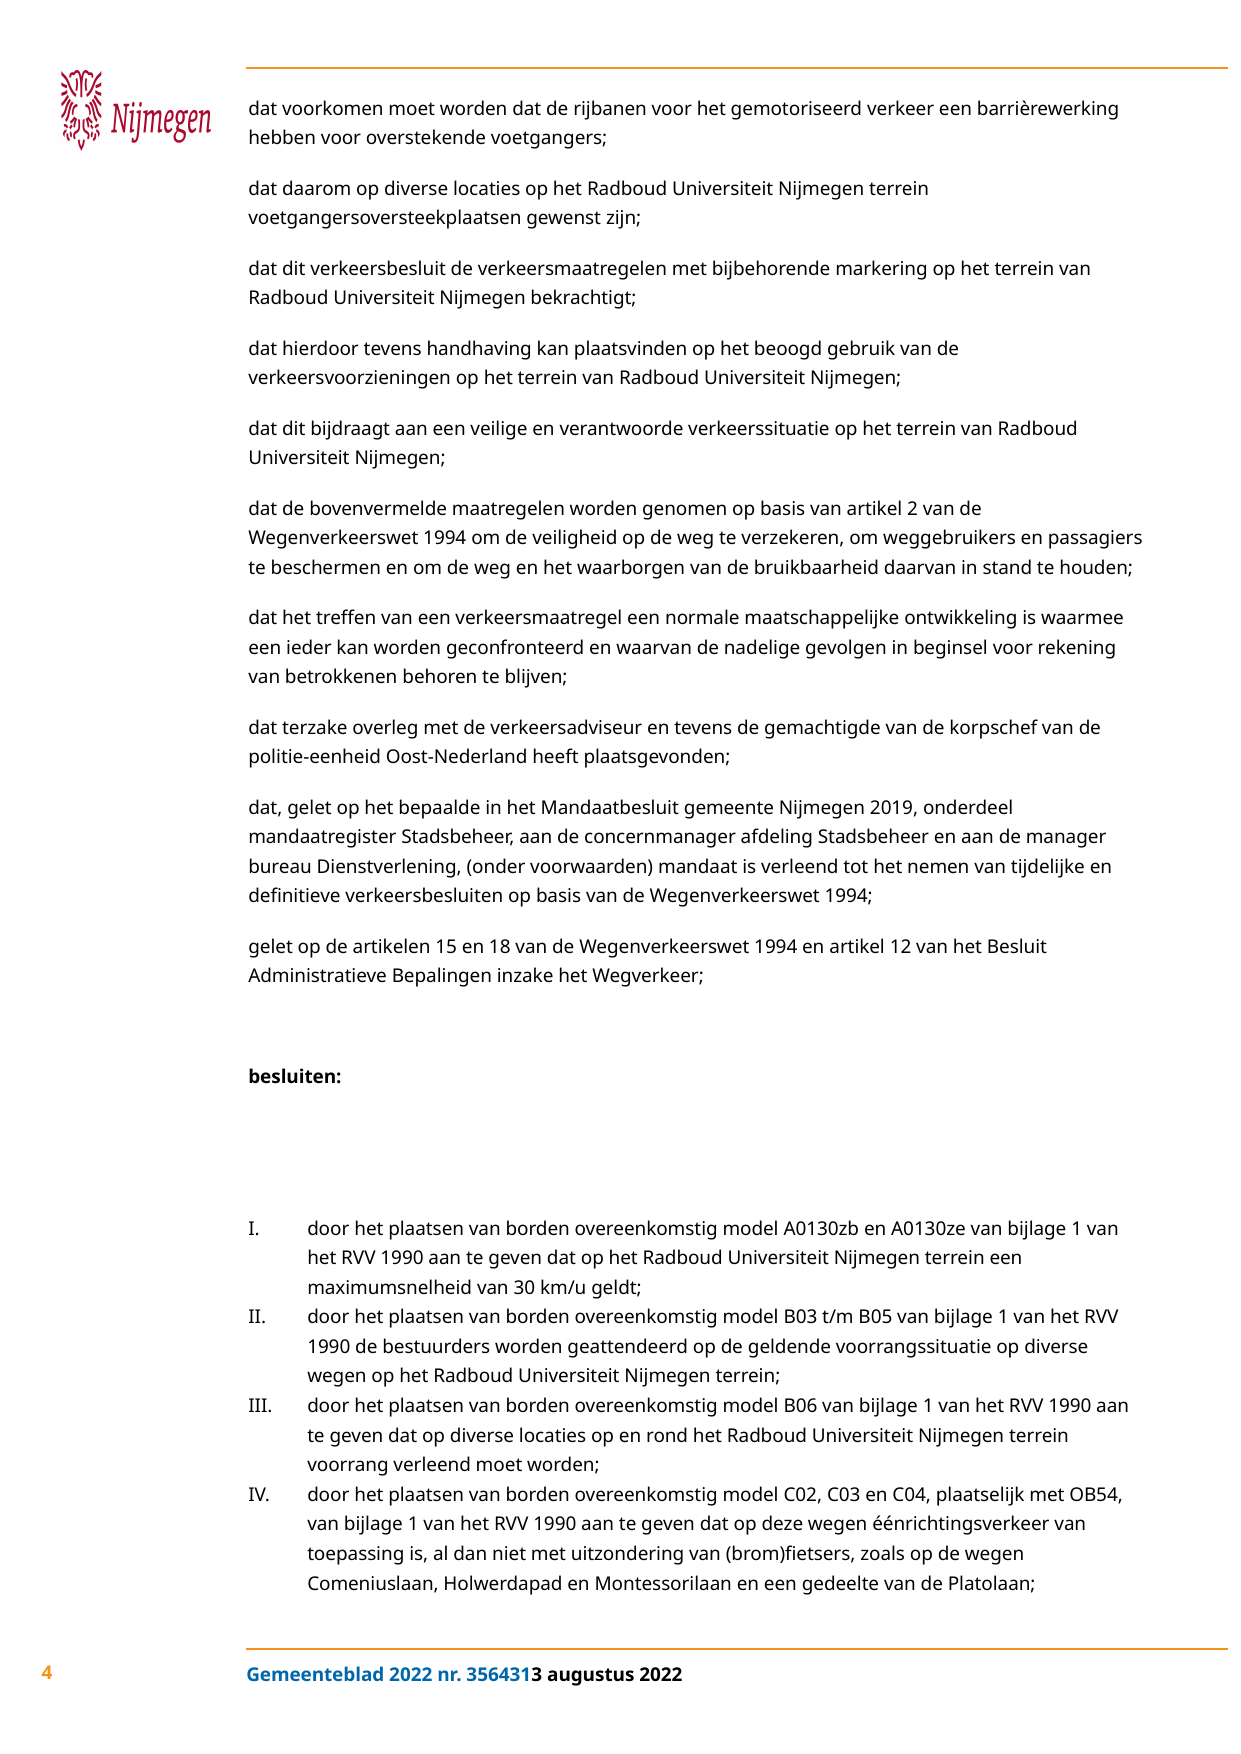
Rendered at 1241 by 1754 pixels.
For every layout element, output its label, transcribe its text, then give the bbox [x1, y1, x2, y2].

text dat het treffen van een verkeersmaatregel een normale maatschappelijke ontwikkeling is waarmee een ieder kan worden geconfronteerd en waarvan de nadelige gevolgen in beginsel voor rekening van betrokkenen behoren te blijven; [248, 604, 1152, 689]
text dat terzake overleg met de verkeersadviseur en tevens de gemachtigde van de korpschef van de politie-eenheid Oost-Nederland heeft plaatsgevonden; [248, 714, 1152, 769]
picture [41, 47, 231, 172]
text dat dit bijdraagt aan een veilige en verantwoorde verkeerssituatie op het terrein van Radboud Universiteit Nijmegen; [248, 415, 1152, 470]
text gelet op de artikelen 15 en 18 van de Wegenverkeerswet 1994 en artikel 12 van het Besluit Administratieve Bepalingen inzake het Wegverkeer; [248, 933, 1152, 988]
text dat voorkomen moet worden dat de rijbanen voor het gemotoriseerd verkeer een barrièrewerking hebben voor overstekende voetgangers; [248, 95, 1152, 150]
list door het plaatsen van borden overeenkomstig model B06 van bijlage 1 van het RVV 1990 aan te geven dat op diverse locaties op en rond het Radboud Universiteit Nijmegen terrein voorrang verleend moet worden; [248, 1392, 1152, 1477]
text besluiten: [248, 1063, 1152, 1089]
text dat de bovenvermelde maatregelen worden genomen op basis van artikel 2 van de Wegenverkeerswet 1994 om de veiligheid op de weg te verzekeren, om weggebruikers en passagiers te beschermen en om de weg en het waarborgen van de bruikbaarheid daarvan in stand te houden; [248, 495, 1152, 580]
text dat, gelet op het bepaalde in het Mandaatbesluit gemeente Nijmegen 2019, onderdeel mandaatregister Stadsbeheer, aan de concernmanager afdeling Stadsbeheer en aan de manager bureau Dienstverlening, (onder voorwaarden) mandaat is verleend tot het nemen van tijdelijke en definitieve verkeersbesluiten op basis van de Wegenverkeerswet 1994; [248, 794, 1152, 908]
list door het plaatsen van borden overeenkomstig model B03 t/m B05 van bijlage 1 van het RVV 1990 de bestuurders worden geattendeerd op de geldende voorrangssituatie op diverse wegen op het Radboud Universiteit Nijmegen terrein; [248, 1303, 1152, 1388]
text dat dit verkeersbesluit de verkeersmaatregelen met bijbehorende markering op het terrein van Radboud Universiteit Nijmegen bekrachtigt; [248, 255, 1152, 310]
list door het plaatsen van borden overeenkomstig model C02, C03 en C04, plaatselijk met OB54, van bijlage 1 van het RVV 1990 aan te geven dat op deze wegen éénrichtingsverkeer van toepassing is, al dan niet met uitzondering van (brom)fietsers, zoals op de wegen Comeniuslaan, Holwerdapad en Montessorilaan en een gedeelte van de Platolaan; [248, 1481, 1152, 1596]
list door het plaatsen van borden overeenkomstig model A0130zb en A0130ze van bijlage 1 van het RVV 1990 aan te geven dat op het Radboud Universiteit Nijmegen terrein een maximumsnelheid van 30 km/u geldt; [248, 1215, 1152, 1300]
text dat hierdoor tevens handhaving kan plaatsvinden op het beoogd gebruik van de verkeersvoorzieningen op het terrein van Radboud Universiteit Nijmegen; [248, 335, 1152, 390]
text dat daarom op diverse locaties op het Radboud Universiteit Nijmegen terrein voetgangersoversteekplaatsen gewenst zijn; [248, 175, 1152, 230]
